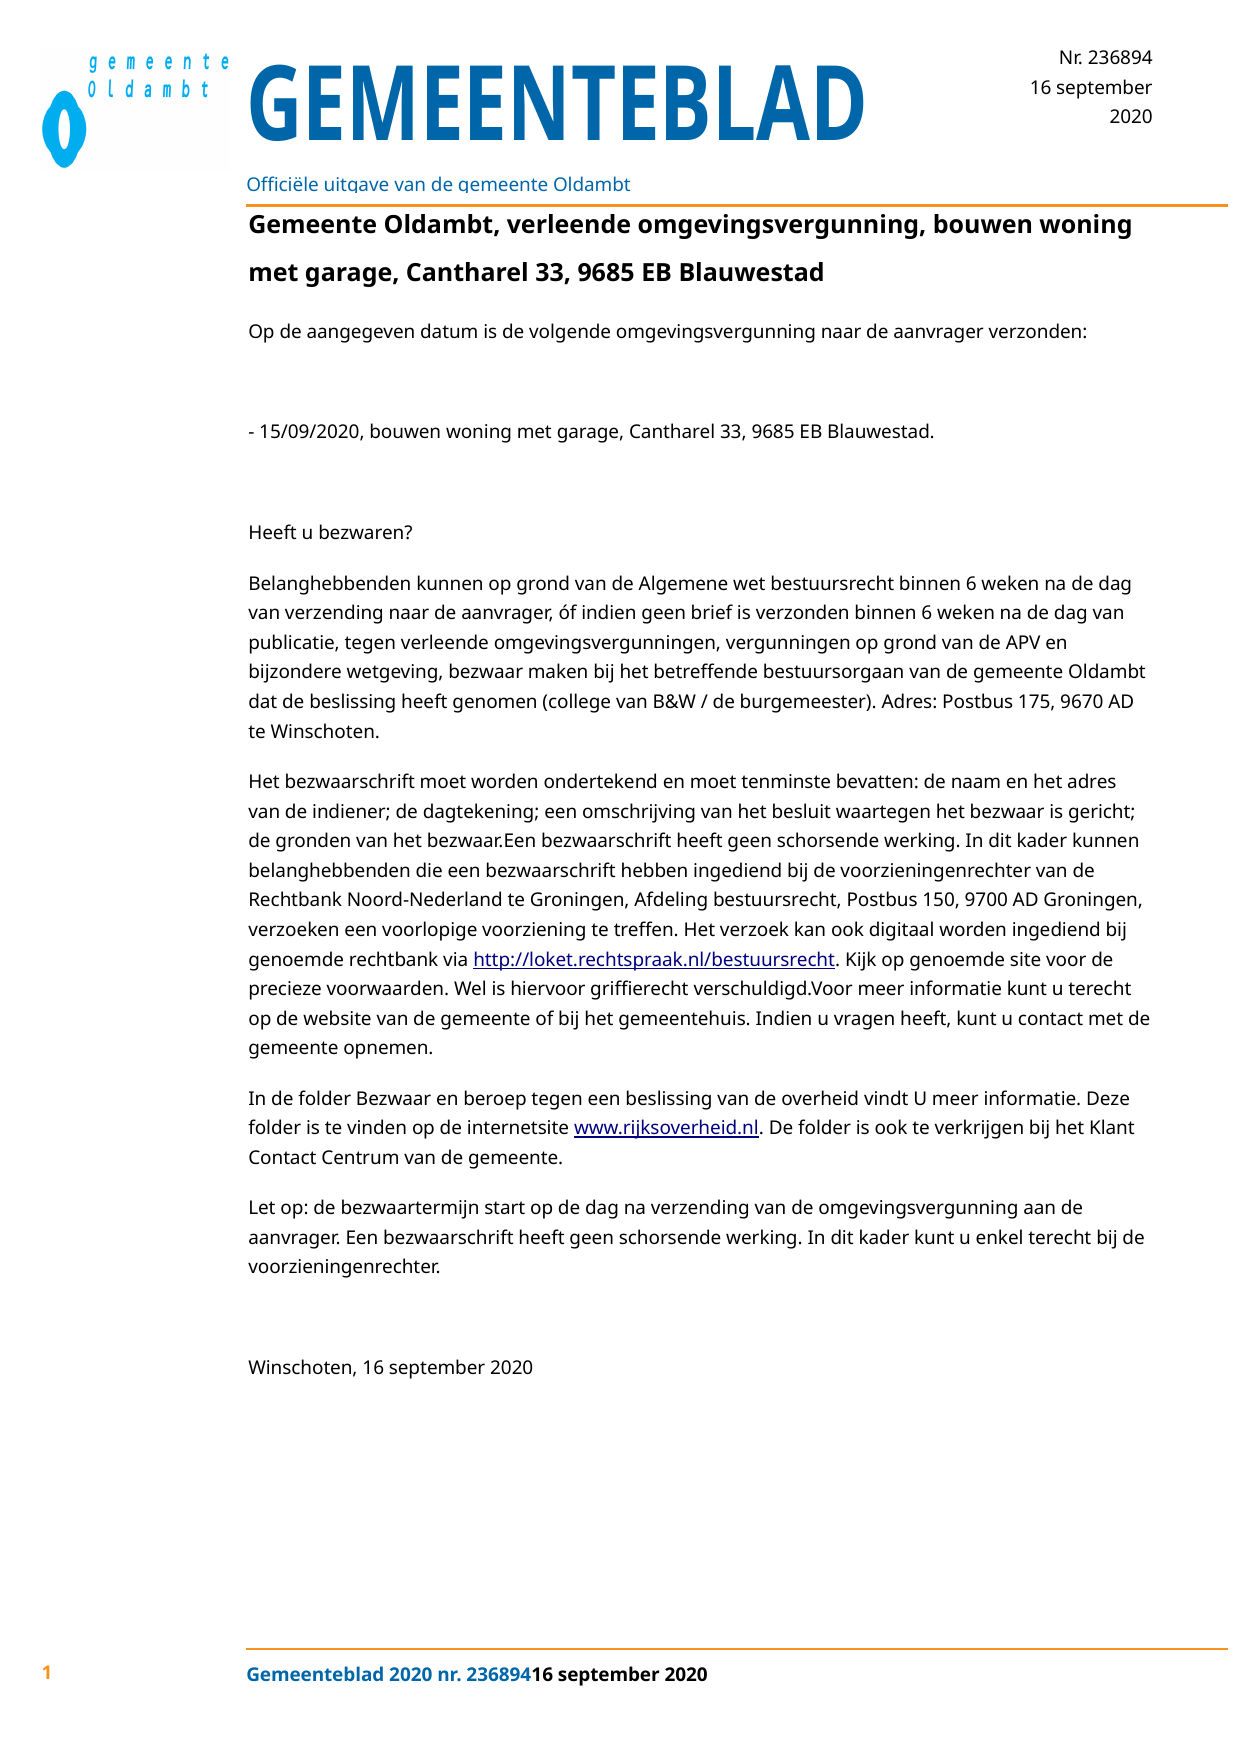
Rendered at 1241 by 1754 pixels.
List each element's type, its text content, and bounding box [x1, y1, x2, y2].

text Heeft u bezwaren? [248, 519, 1152, 545]
text Let op: de bezwaartermijn start op de dag na verzending van de omgevingsvergunning aan de aanvrager. Een bezwaarschrift heeft geen schorsende werking. In dit kader kunt u enkel terecht bij de voorzieningenrechter. [248, 1194, 1152, 1279]
text Op de aangegeven datum is de volgende omgevingsvergunning naar de aanvrager verzonden: [248, 318, 1152, 344]
picture [41, 47, 231, 172]
text Het bezwaarschrift moet worden ondertekend en moet tenminste bevatten: de naam en het adres van de indiener; de dagtekening; een omschrijving van het besluit waartegen het bezwaar is gericht; de gronden van het bezwaar.Een bezwaarschrift heeft geen schorsende werking. In dit kader kunnen belanghebbenden die een bezwaarschrift hebben ingediend bij de voorzieningenrechter van de Rechtbank Noord-Nederland te Groningen, Afdeling bestuursrecht, Postbus 150, 9700 AD Groningen, verzoeken een voorlopige voorziening te treffen. Het verzoek kan ook digitaal worden ingediend bij genoemde rechtbank via http://loket.rechtspraak.nl/bestuursrecht. Kijk op genoemde site voor de precieze voorwaarden. Wel is hiervoor griffierecht verschuldigd.Voor meer informatie kunt u terecht op de website van de gemeente of bij het gemeentehuis. Indien u vragen heeft, kunt u contact met de gemeente opnemen. [248, 768, 1152, 1060]
text In de folder Bezwaar en beroep tegen een beslissing van de overheid vindt U meer informatie. Deze folder is te vinden op de internetsite www.rijksoverheid.nl. De folder is ook te verkrijgen bij het Klant Contact Centrum van de gemeente. [248, 1085, 1152, 1170]
text Winschoten, 16 september 2020 [248, 1354, 1152, 1380]
text Gemeente Oldambt, verleende omgevingsvergunning, bouwen woning met garage, Cantharel 33, 9685 EB Blauwestad [248, 207, 1152, 288]
text Belanghebbenden kunnen op grond van de Algemene wet bestuursrecht binnen 6 weken na de dag van verzending naar de aanvrager, óf indien geen brief is verzonden binnen 6 weken na de dag van publicatie, tegen verleende omgevingsvergunningen, vergunningen op grond van de APV en bijzondere wetgeving, bezwaar maken bij het betreffende bestuursorgaan van de gemeente Oldambt dat de beslissing heeft genomen (college van B&W / de burgemeester). Adres: Postbus 175, 9670 AD te Winschoten. [248, 570, 1152, 744]
text - 15/09/2020, bouwen woning met garage, Cantharel 33, 9685 EB Blauwestad. [248, 419, 1152, 444]
